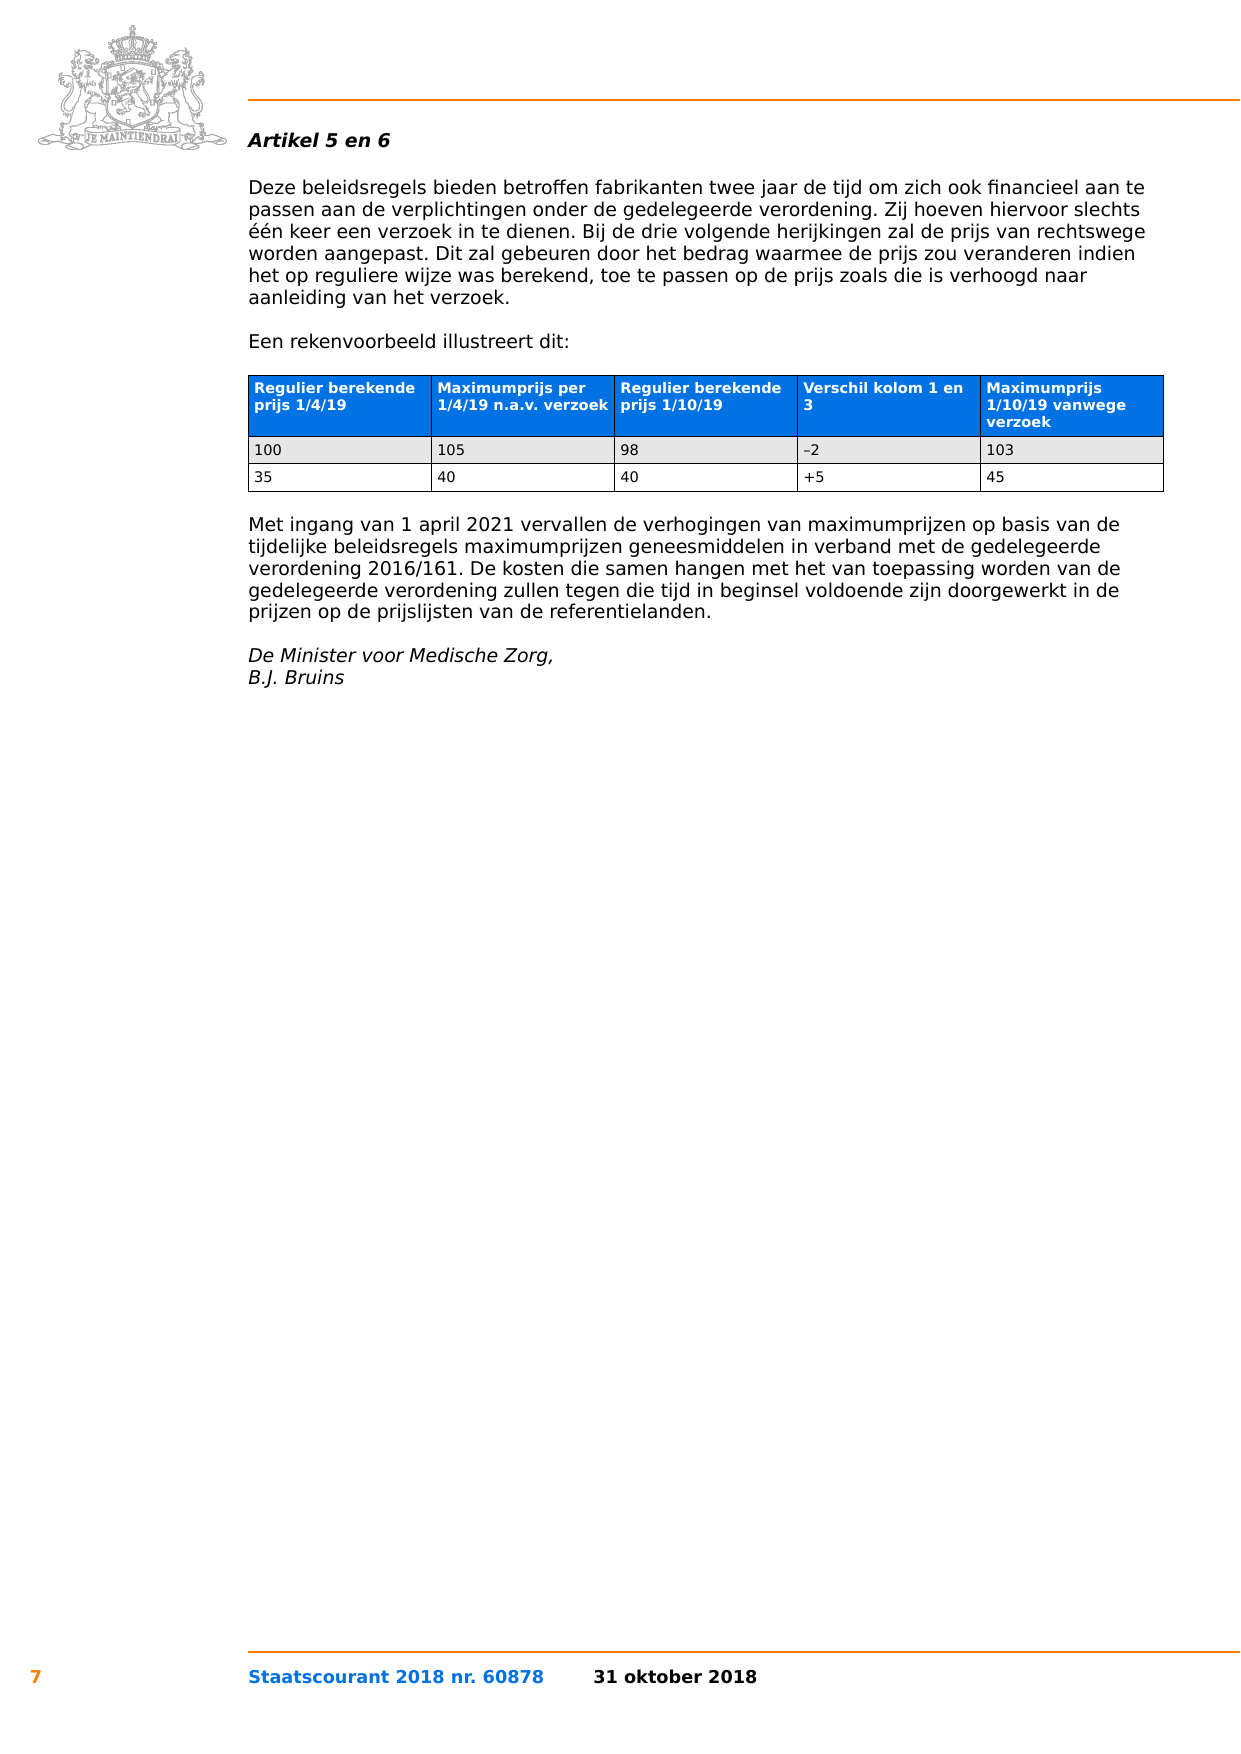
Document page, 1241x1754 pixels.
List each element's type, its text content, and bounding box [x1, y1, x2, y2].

table_cell 40 [432, 464, 614, 491]
table_header Maximumprijs per 1/4/19 n.a.v. verzoek [432, 376, 614, 436]
table_cell 45 [981, 464, 1163, 491]
table_cell 103 [981, 437, 1163, 463]
table_cell 35 [249, 464, 431, 491]
table_cell –2 [798, 437, 980, 463]
table_cell +5 [798, 464, 980, 491]
picture [38, 25, 227, 150]
table_cell 40 [615, 464, 797, 491]
text Deze beleidsregels bieden betroffen fabrikanten twee jaar de tijd om zich ook financieel aan te passen aan de verplichtingen onder de gedelegeerde verordening. Zij hoeven hiervoor slechts één keer een verzoek in te dienen. Bij de drie volgende herijkingen zal de prijs van rechtswege worden aangepast. Dit zal gebeuren door het bedrag waarmee de prijs zou veranderen indien het op reguliere wijze was berekend, toe te passen op de prijs zoals die is verhoogd naar aanleiding van het verzoek. [248, 177, 1163, 309]
table_header Verschil kolom 1 en 3 [798, 376, 980, 436]
table_header Regulier berekende prijs 1/4/19 [249, 376, 431, 436]
table_header Maximumprijs 1/10/19 vanwege verzoek [981, 376, 1163, 436]
table_header Regulier berekende prijs 1/10/19 [615, 376, 797, 436]
table_cell 98 [615, 437, 797, 463]
subtitle Artikel 5 en 6 [248, 130, 1163, 152]
table_cell 100 [249, 437, 431, 463]
table_cell 105 [432, 437, 614, 463]
text Een rekenvoorbeeld illustreert dit: [248, 331, 1163, 353]
text De Minister voor Medische Zorg, B.J. Bruins [248, 645, 1163, 689]
text Met ingang van 1 april 2021 vervallen de verhogingen van maximumprijzen op basis van de tijdelijke beleidsregels maximumprijzen geneesmiddelen in verband met de gedelegeerde verordening 2016/161. De kosten die samen hangen met het van toepassing worden van de gedelegeerde verordening zullen tegen die tijd in beginsel voldoende zijn doorgewerkt in de prijzen op de prijslijsten van de referentielanden. [248, 513, 1163, 623]
